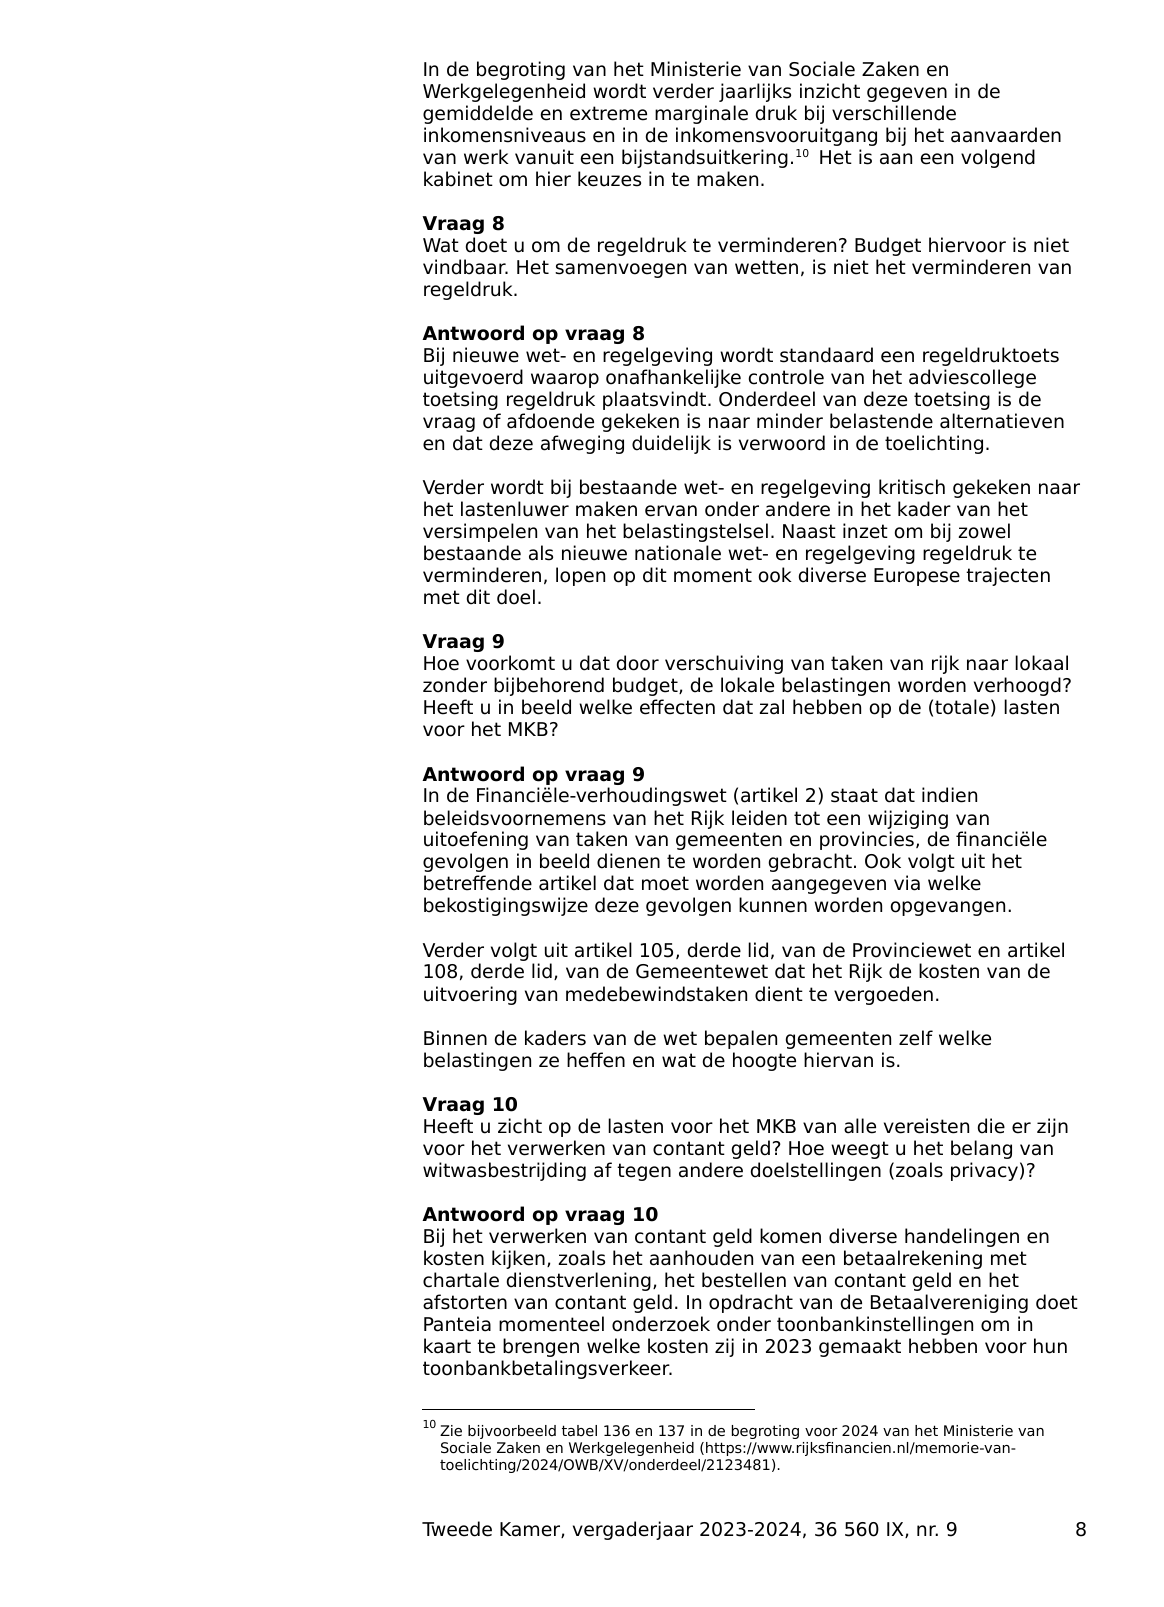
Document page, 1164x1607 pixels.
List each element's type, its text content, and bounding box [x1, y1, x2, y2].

text Antwoord op vraag 9 [422, 763, 1087, 785]
text In de Financiële-verhoudingswet (artikel 2) staat dat indien beleidsvoornemens van het Rijk leiden tot een wijziging van uitoefening van taken van gemeenten en provincies, de financiële gevolgen in beeld dienen te worden gebracht. Ook volgt uit het betreffende artikel dat moet worden aangegeven via welke bekostigingswijze deze gevolgen kunnen worden opgevangen. [422, 785, 1087, 917]
text Antwoord op vraag 8 [422, 323, 1087, 345]
text Vraag 8 [422, 213, 1087, 235]
text Vraag 9 [422, 631, 1087, 653]
text Hoe voorkomt u dat door verschuiving van taken van rijk naar lokaal zonder bijbehorend budget, de lokale belastingen worden verhoogd? Heeft u in beeld welke effecten dat zal hebben op de (totale) lasten voor het MKB? [422, 653, 1087, 741]
text In de begroting van het Ministerie van Sociale Zaken en Werkgelegenheid wordt verder jaarlijks inzicht gegeven in de gemiddelde en extreme marginale druk bij verschillende inkomensniveaus en in de inkomensvooruitgang bij het aanvaarden van werk vanuit een bijstandsuitkering. Het is aan een volgend kabinet om hier keuzes in te maken. [422, 59, 1087, 191]
text Wat doet u om de regeldruk te verminderen? Budget hiervoor is niet vindbaar. Het samenvoegen van wetten, is niet het verminderen van regeldruk. [422, 235, 1087, 301]
text Bij nieuwe wet- en regelgeving wordt standaard een regeldruktoets uitgevoerd waarop onafhankelijke controle van het adviescollege toetsing regeldruk plaatsvindt. Onderdeel van deze toetsing is de vraag of afdoende gekeken is naar minder belastende alternatieven en dat deze afweging duidelijk is verwoord in de toelichting. [422, 345, 1087, 455]
text Vraag 10 [422, 1094, 1087, 1116]
text Antwoord op vraag 10 [422, 1204, 1087, 1226]
text Bij het verwerken van contant geld komen diverse handelingen en kosten kijken, zoals het aanhouden van een betaalrekening met chartale dienstverlening, het bestellen van contant geld en het afstorten van contant geld. In opdracht van de Betaalvereniging doet Panteia momenteel onderzoek onder toonbankinstellingen om in kaart te brengen welke kosten zij in 2023 gemaakt hebben voor hun toonbankbetalingsverkeer. [422, 1226, 1087, 1380]
text Verder volgt uit artikel 105, derde lid, van de Provinciewet en artikel 108, derde lid, van de Gemeentewet dat het Rijk de kosten van de uitvoering van medebewindstaken dient te vergoeden. [422, 939, 1087, 1005]
text Binnen de kaders van de wet bepalen gemeenten zelf welke belastingen ze heffen en wat de hoogte hiervan is. [422, 1028, 1087, 1072]
text Zie bijvoorbeeld tabel 136 en 137 in de begroting voor 2024 van het Ministerie van Sociale Zaken en Werkgelegenheid (https://www.rijksfinancien.nl/memorie-van-toelichting/2024/OWB/XV/onderdeel/2123481). [422, 1418, 1087, 1474]
text Verder wordt bij bestaande wet- en regelgeving kritisch gekeken naar het lastenluwer maken ervan onder andere in het kader van het versimpelen van het belastingstelsel. Naast inzet om bij zowel bestaande als nieuwe nationale wet- en regelgeving regeldruk te verminderen, lopen op dit moment ook diverse Europese trajecten met dit doel. [422, 477, 1087, 609]
text Heeft u zicht op de lasten voor het MKB van alle vereisten die er zijn voor het verwerken van contant geld? Hoe weegt u het belang van witwasbestrijding af tegen andere doelstellingen (zoals privacy)? [422, 1116, 1087, 1182]
